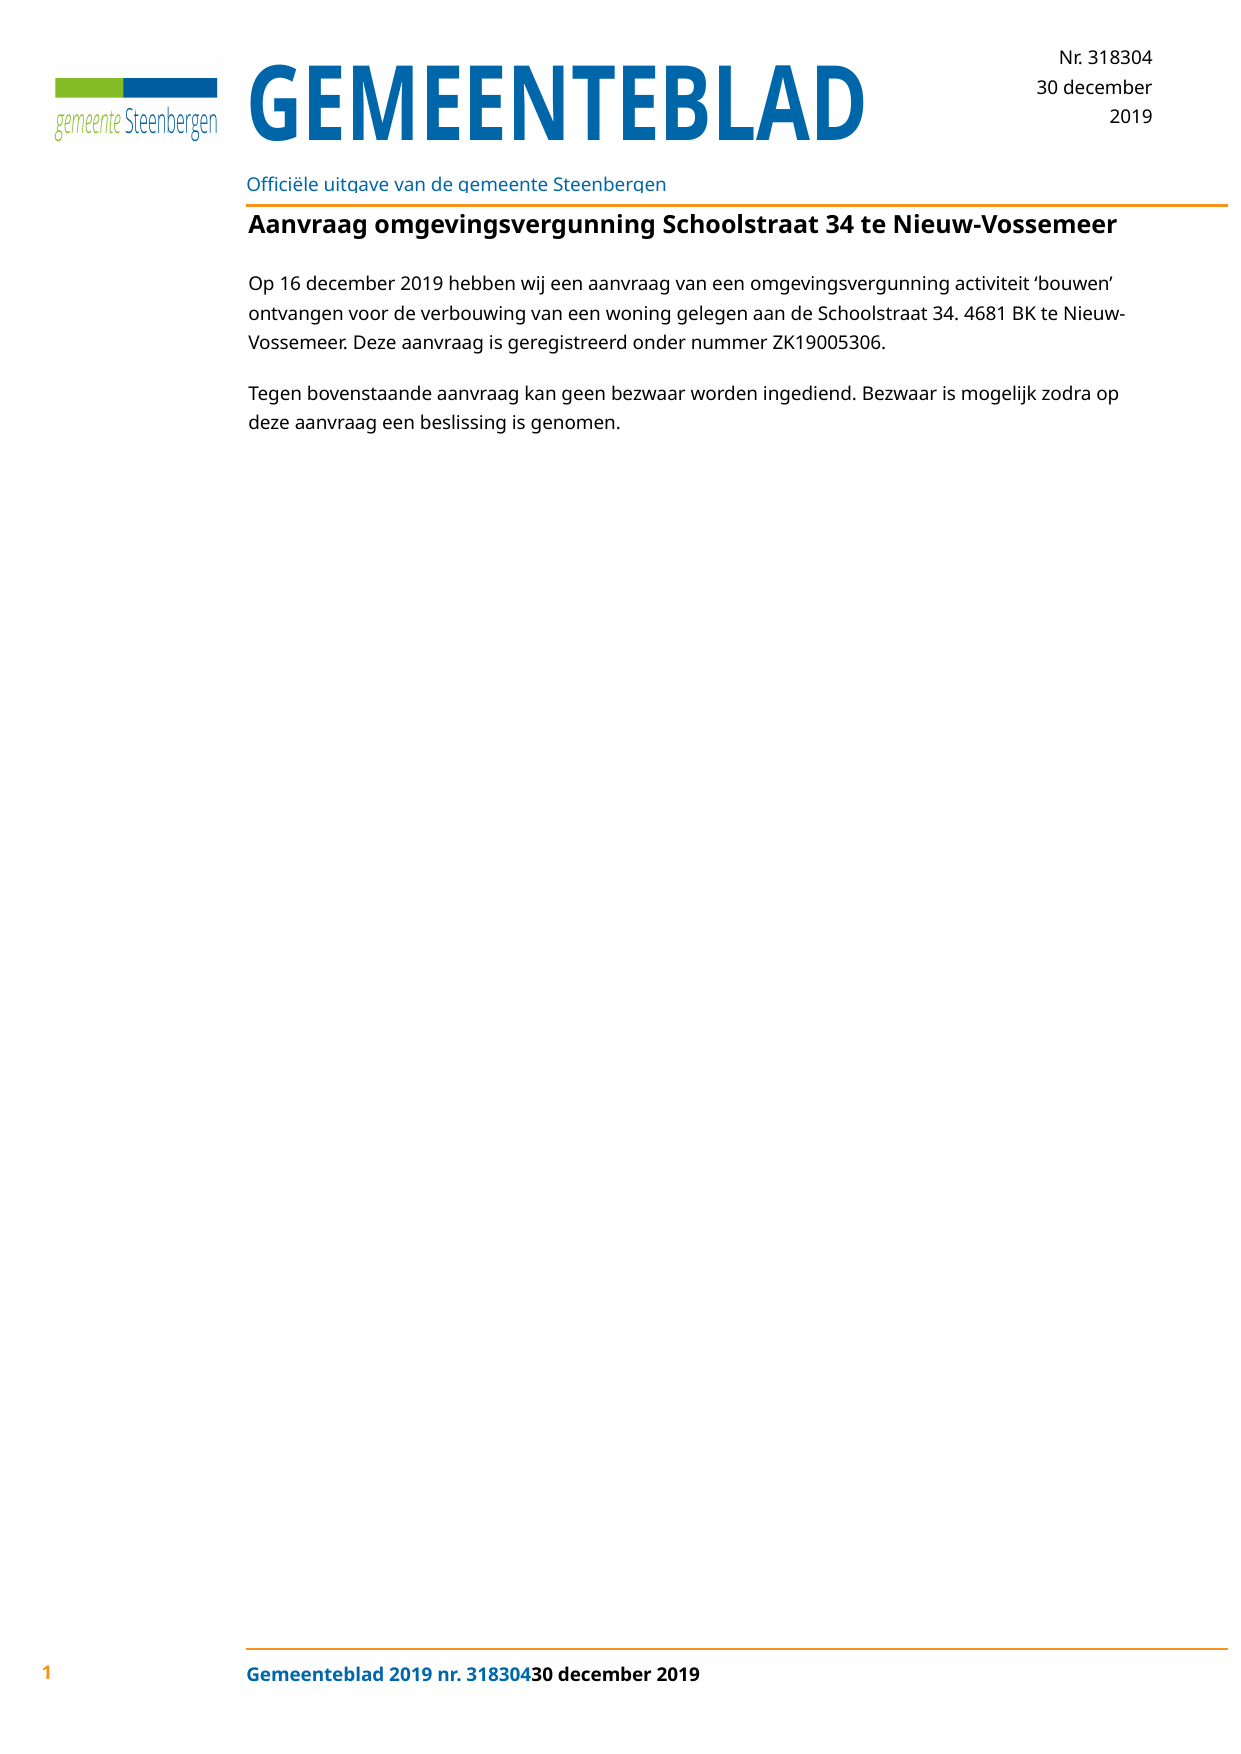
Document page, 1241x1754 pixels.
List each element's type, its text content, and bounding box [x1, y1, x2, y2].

text Op 16 december 2019 hebben wij een aanvraag van een omgevingsvergunning activiteit ‘bouwen’ ontvangen voor de verbouwing van een woning gelegen aan de Schoolstraat 34. 4681 BK te Nieuw-Vossemeer. Deze aanvraag is geregistreerd onder nummer ZK19005306. [248, 270, 1152, 355]
text Aanvraag omgevingsvergunning Schoolstraat 34 te Nieuw-Vossemeer [248, 207, 1152, 241]
picture [41, 47, 231, 172]
text Tegen bovenstaande aanvraag kan geen bezwaar worden ingediend. Bezwaar is mogelijk zodra op deze aanvraag een beslissing is genomen. [248, 380, 1152, 435]
